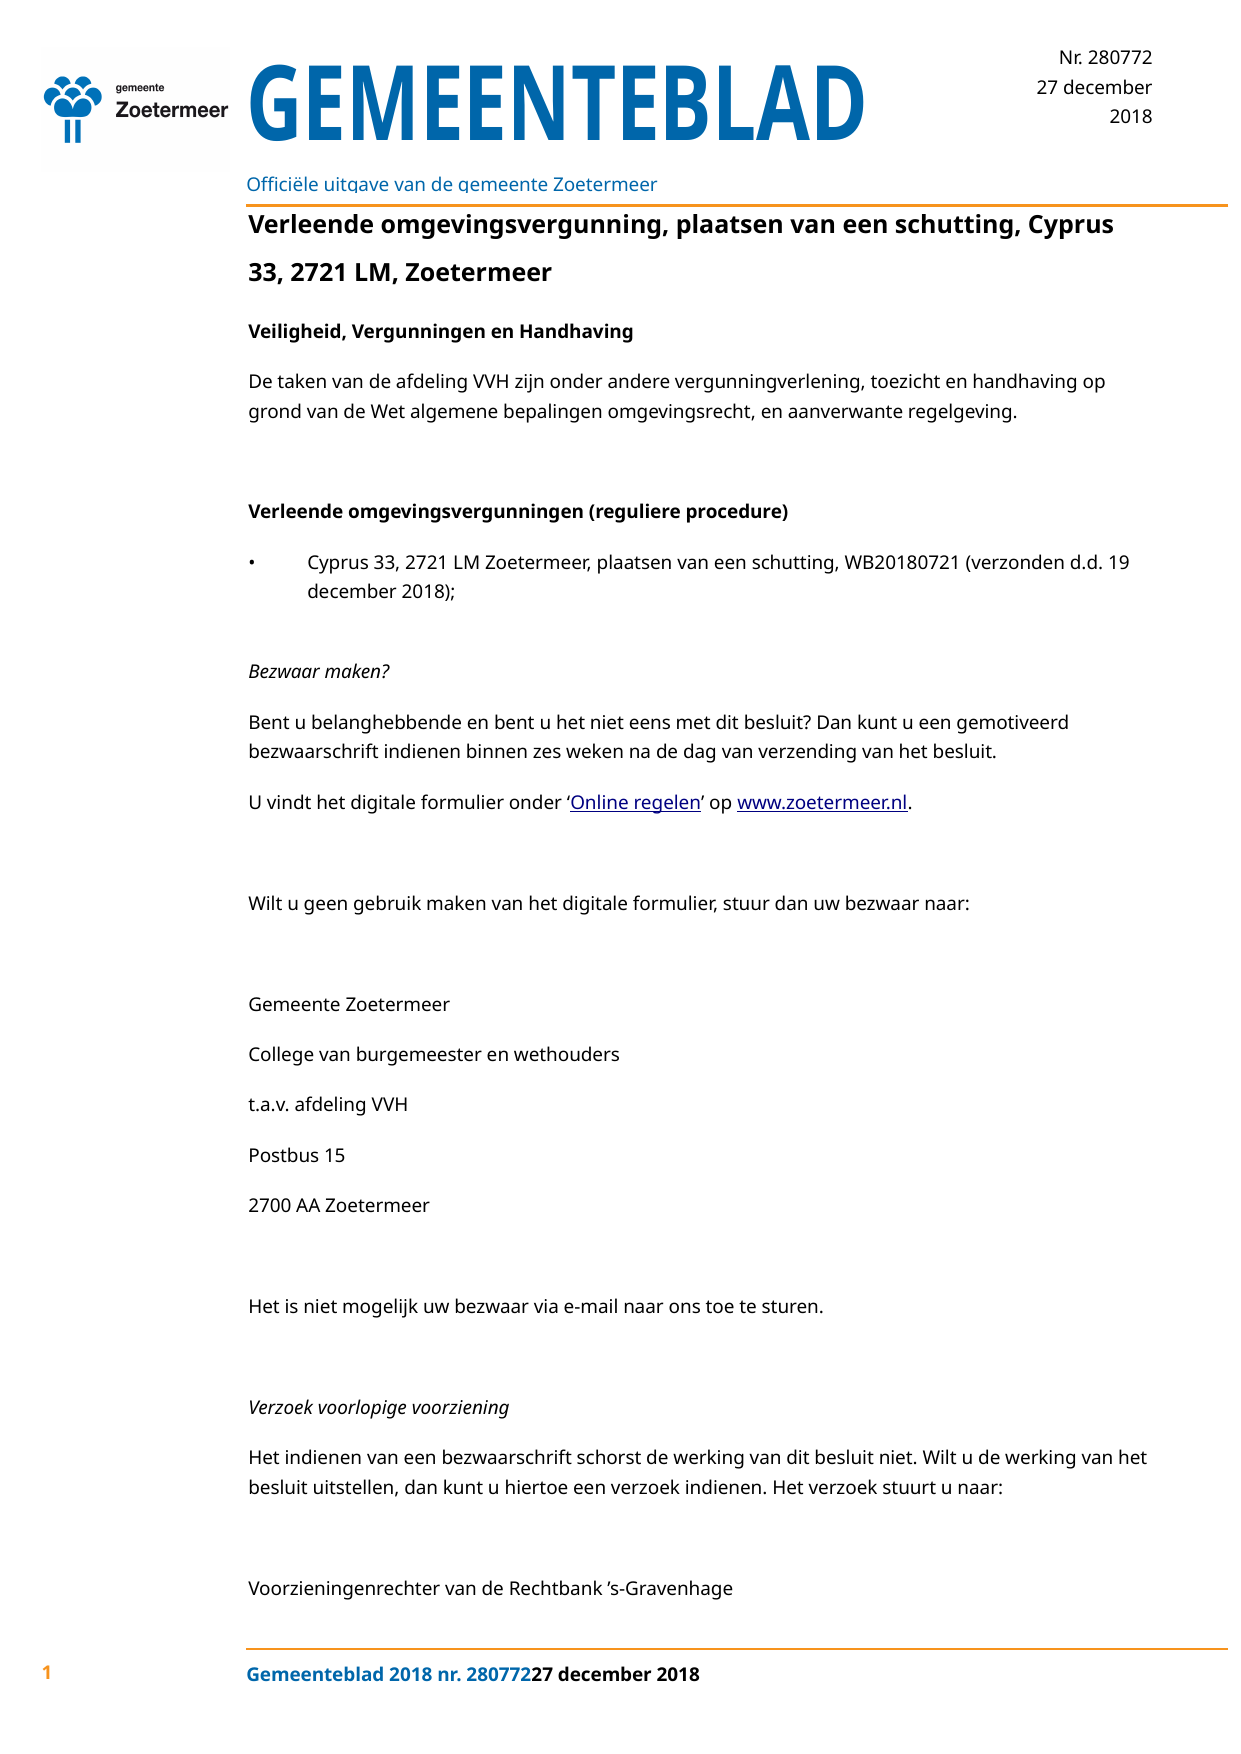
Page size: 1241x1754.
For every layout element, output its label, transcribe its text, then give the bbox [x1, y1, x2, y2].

text Wilt u geen gebruik maken van het digitale formulier, stuur dan uw bezwaar naar: [248, 890, 1152, 916]
text Verleende omgevingsvergunning, plaatsen van een schutting, Cyprus 33, 2721 LM, Zoetermeer [248, 207, 1152, 288]
text Voorzieningenrechter van de Rechtbank ’s-Gravenhage [248, 1575, 1152, 1601]
text Bezwaar maken? [248, 659, 1152, 684]
text Verzoek voorlopige voorziening [248, 1394, 1152, 1420]
text Veiligheid, Vergunningen en Handhaving [248, 318, 1152, 344]
text De taken van de afdeling VVH zijn onder andere vergunningverlening, toezicht en handhaving op grond van de Wet algemene bepalingen omgevingsrecht, en aanverwante regelgeving. [248, 368, 1152, 424]
text Postbus 15 [248, 1142, 1152, 1168]
text 2700 AA Zoetermeer [248, 1192, 1152, 1218]
text College van burgemeester en wethouders [248, 1041, 1152, 1067]
text Het is niet mogelijk uw bezwaar via e-mail naar ons toe te sturen. [248, 1293, 1152, 1319]
text Gemeente Zoetermeer [248, 991, 1152, 1017]
list Cyprus 33, 2721 LM Zoetermeer, plaatsen van een schutting, WB20180721 (verzonden d.d. 19 december 2018); [248, 549, 1152, 604]
text Verleende omgevingsvergunningen (reguliere procedure) [248, 499, 1152, 524]
text Bent u belanghebbende en bent u het niet eens met dit besluit? Dan kunt u een gemotiveerd bezwaarschrift indienen binnen zes weken na de dag van verzending van het besluit. [248, 709, 1152, 764]
picture [41, 47, 231, 172]
text U vindt het digitale formulier onder ‘Online regelen’ op www.zoetermeer.nl. [248, 789, 1152, 815]
text t.a.v. afdeling VVH [248, 1092, 1152, 1117]
text Het indienen van een bezwaarschrift schorst de werking van dit besluit niet. Wilt u de werking van het besluit uitstellen, dan kunt u hiertoe een verzoek indienen. Het verzoek stuurt u naar: [248, 1444, 1152, 1500]
